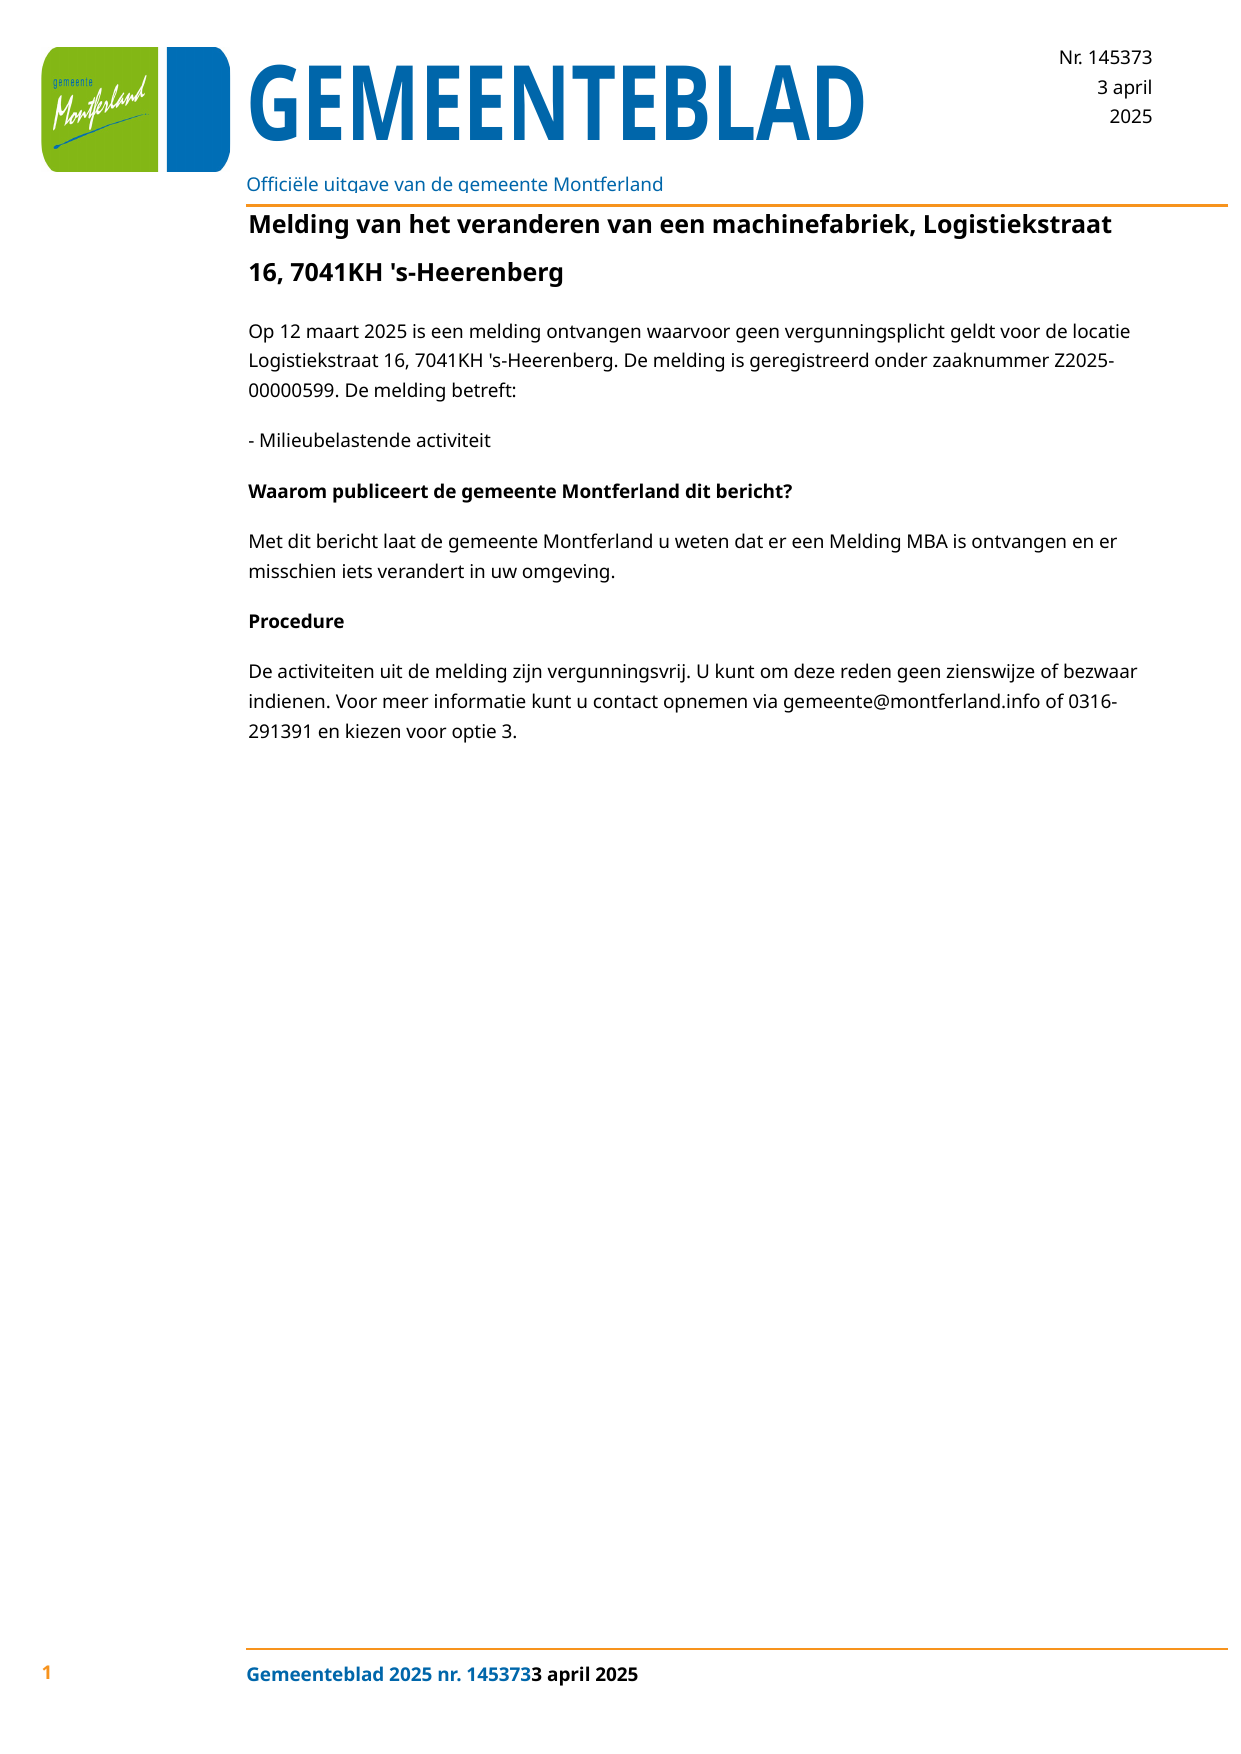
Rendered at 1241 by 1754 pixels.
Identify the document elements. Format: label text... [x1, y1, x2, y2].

text Melding van het veranderen van een machinefabriek, Logistiekstraat 16, 7041KH 's-Heerenberg [248, 207, 1152, 288]
picture [41, 47, 231, 172]
text Met dit bericht laat de gemeente Montferland u weten dat er een Melding MBA is ontvangen en er misschien iets verandert in uw omgeving. [248, 528, 1152, 584]
text De activiteiten uit de melding zijn vergunningsvrij. U kunt om deze reden geen zienswijze of bezwaar indienen. Voor meer informatie kunt u contact opnemen via gemeente@montferland.info of 0316-291391 en kiezen voor optie 3. [248, 659, 1152, 744]
text Waarom publiceert de gemeente Montferland dit bericht? [248, 478, 1152, 504]
text Procedure [248, 608, 1152, 634]
text Op 12 maart 2025 is een melding ontvangen waarvoor geen vergunningsplicht geldt voor de locatie Logistiekstraat 16, 7041KH 's-Heerenberg. De melding is geregistreerd onder zaaknummer Z2025-00000599. De melding betreft: [248, 318, 1152, 403]
text - Milieubelastende activiteit [248, 427, 1152, 453]
